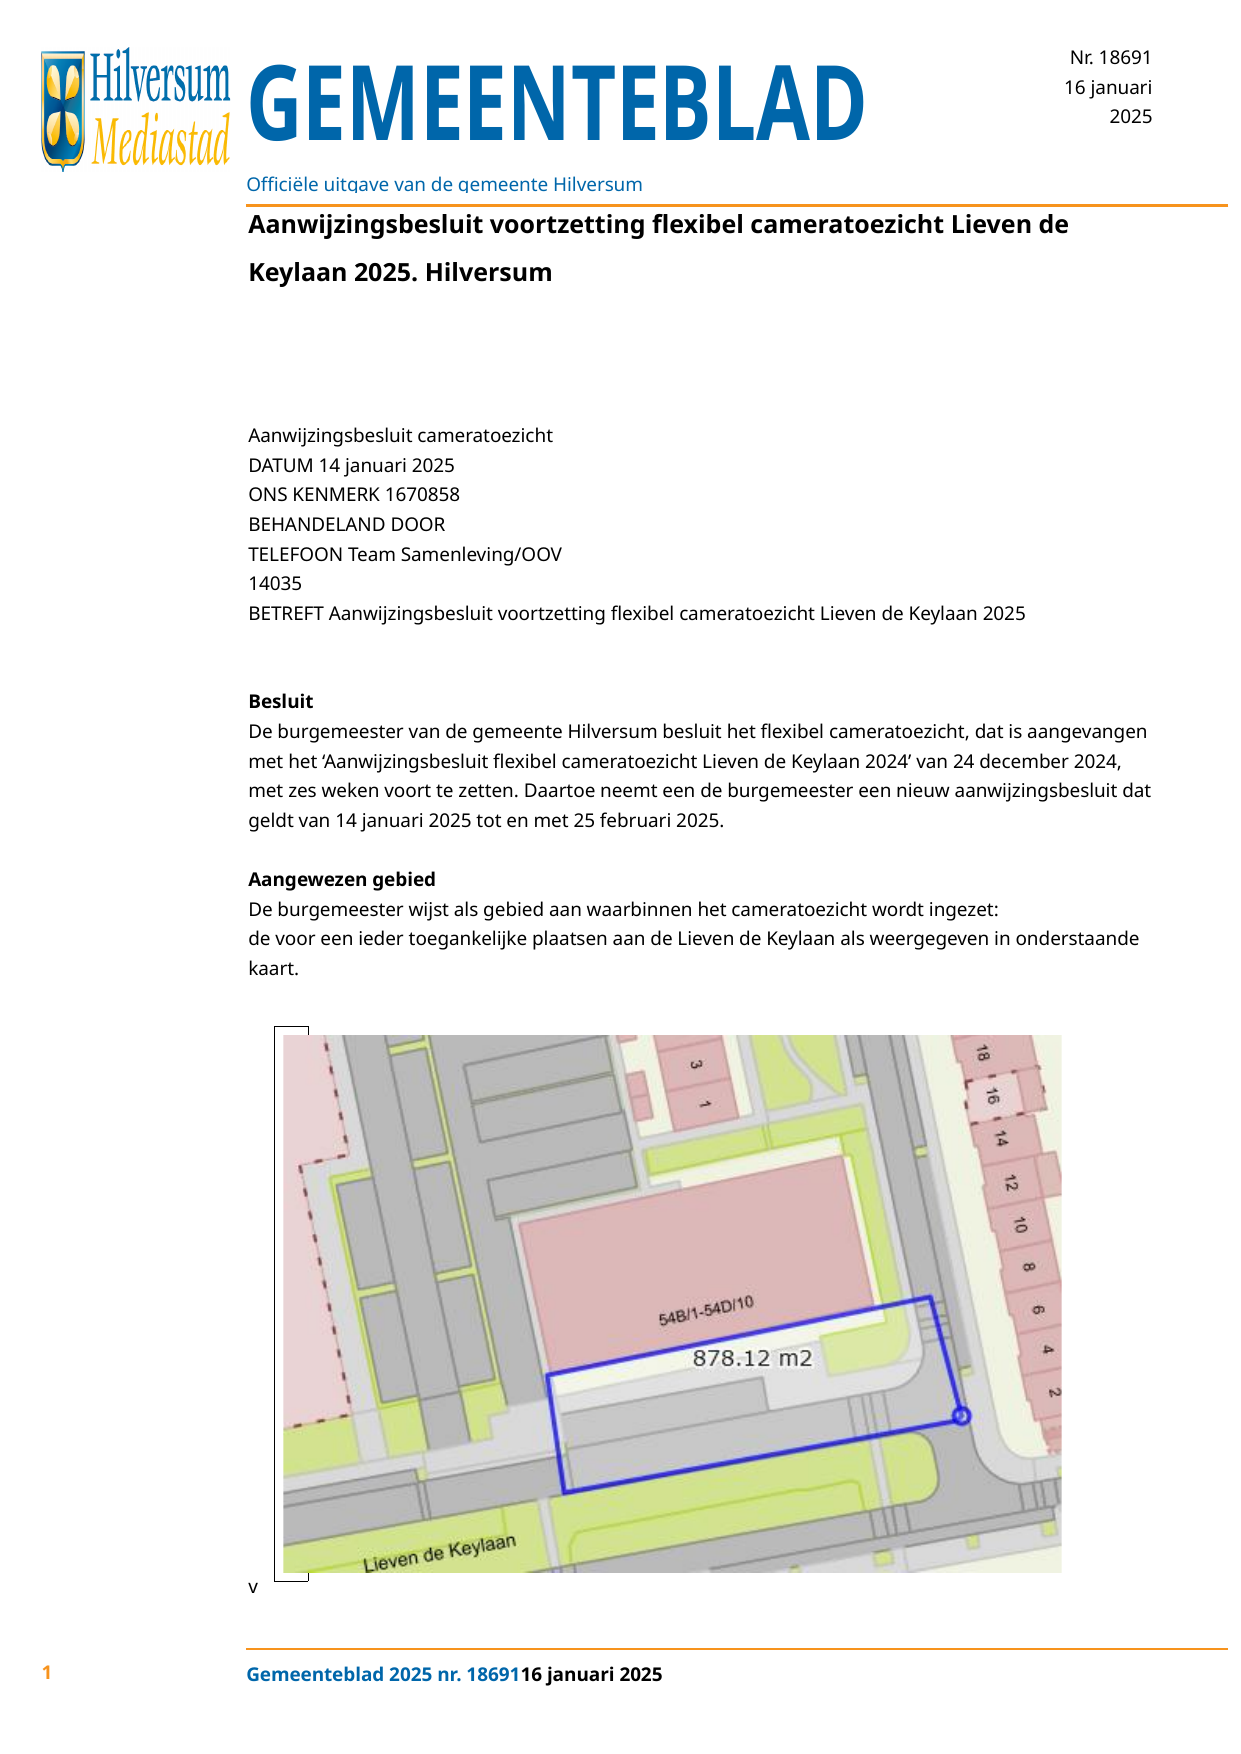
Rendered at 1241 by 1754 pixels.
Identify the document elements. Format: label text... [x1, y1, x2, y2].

text de voor een ieder toegankelijke plaatsen aan de Lieven de Keylaan als weergegeven in onderstaande kaart. [248, 925, 1152, 981]
text Aanwijzingsbesluit voortzetting flexibel cameratoezicht Lieven de Keylaan 2025. Hilversum [248, 207, 1152, 288]
text v [248, 1014, 1152, 1599]
text ONS KENMERK 1670858 [248, 482, 1152, 507]
picture [283, 1035, 1062, 1573]
text De burgemeester van de gemeente Hilversum besluit het flexibel cameratoezicht, dat is aangevangen met het ‘Aanwijzingsbesluit flexibel cameratoezicht Lieven de Keylaan 2024’ van 24 december 2024, met zes weken voort te zetten. Daartoe neemt een de burgemeester een nieuw aanwijzingsbesluit dat geldt van 14 januari 2025 tot en met 25 februari 2025. [248, 718, 1152, 833]
text TELEFOON Team Samenleving/OOV [248, 541, 1152, 567]
text 14035 [248, 570, 1152, 596]
text De burgemeester wijst als gebied aan waarbinnen het cameratoezicht wordt ingezet: [248, 896, 1152, 922]
text Aanwijzingsbesluit cameratoezicht [248, 422, 1152, 448]
text Besluit [248, 689, 1152, 714]
text Aangewezen gebied [248, 866, 1152, 892]
text BETREFT Aanwijzingsbesluit voortzetting flexibel cameratoezicht Lieven de Keylaan 2025 [248, 600, 1152, 626]
text DATUM 14 januari 2025 [248, 452, 1152, 478]
text BEHANDELAND DOOR [248, 511, 1152, 537]
picture [41, 47, 231, 172]
